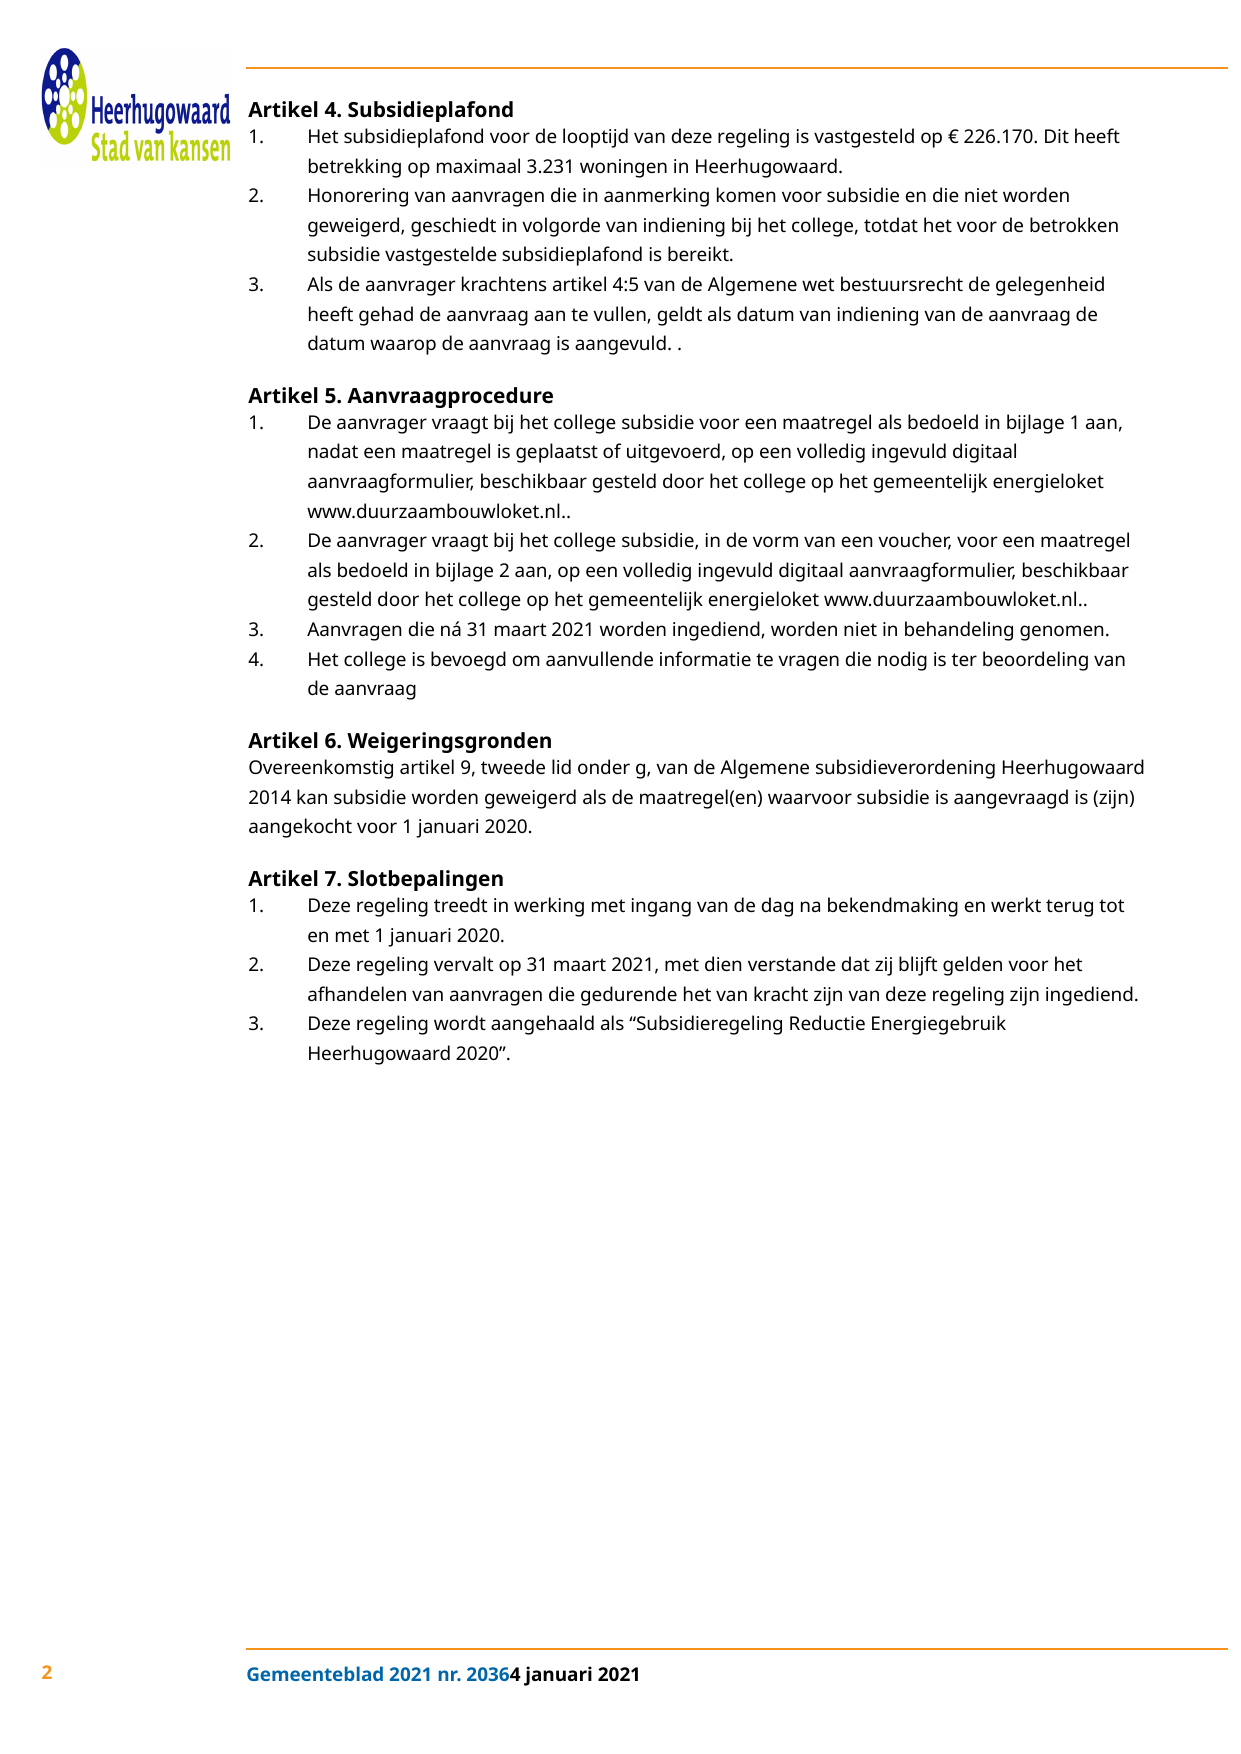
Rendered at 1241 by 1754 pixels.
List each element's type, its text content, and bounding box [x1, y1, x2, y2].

list Aanvragen die ná 31 maart 2021 worden ingediend, worden niet in behandeling genomen. [248, 616, 1152, 642]
list Honorering van aanvragen die in aanmerking komen voor subsidie en die niet worden geweigerd, geschiedt in volgorde van indiening bij het college, totdat het voor de betrokken subsidie vastgestelde subsidieplafond is bereikt. [248, 182, 1152, 267]
text Artikel 5. Aanvraagprocedure [248, 381, 1152, 409]
list Deze regeling treedt in werking met ingang van de dag na bekendmaking en werkt terug tot en met 1 januari 2020. [248, 892, 1152, 948]
list De aanvrager vraagt bij het college subsidie, in de vorm van een voucher, voor een maatregel als bedoeld in bijlage 2 aan, op een volledig ingevuld digitaal aanvraagformulier, beschikbaar gesteld door het college op het gemeentelijk energieloket www.duurzaambouwloket.nl.. [248, 527, 1152, 612]
list Deze regeling vervalt op 31 maart 2021, met dien verstande dat zij blijft gelden voor het afhandelen van aanvragen die gedurende het van kracht zijn van deze regeling zijn ingediend. [248, 951, 1152, 1007]
text Overeenkomstig artikel 9, tweede lid onder g, van de Algemene subsidieverordening Heerhugowaard 2014 kan subsidie worden geweigerd als de maatregel(en) waarvoor subsidie is aangevraagd is (zijn) aangekocht voor 1 januari 2020. [248, 754, 1152, 839]
text Artikel 6. Weigeringsgronden [248, 726, 1152, 754]
picture [41, 47, 231, 172]
list De aanvrager vraagt bij het college subsidie voor een maatregel als bedoeld in bijlage 1 aan, nadat een maatregel is geplaatst of uitgevoerd, op een volledig ingevuld digitaal aanvraagformulier, beschikbaar gesteld door het college op het gemeentelijk energieloket www.duurzaambouwloket.nl.. [248, 409, 1152, 524]
text Artikel 7. Slotbepalingen [248, 864, 1152, 892]
text Artikel 4. Subsidieplafond [248, 95, 1152, 123]
list Het college is bevoegd om aanvullende informatie te vragen die nodig is ter beoordeling van de aanvraag [248, 646, 1152, 701]
list Het subsidieplafond voor de looptijd van deze regeling is vastgesteld op € 226.170. Dit heeft betrekking op maximaal 3.231 woningen in Heerhugowaard. [248, 123, 1152, 178]
list Deze regeling wordt aangehaald als “Subsidieregeling Reductie Energiegebruik Heerhugowaard 2020”. [248, 1011, 1152, 1066]
list Als de aanvrager krachtens artikel 4:5 van de Algemene wet bestuursrecht de gelegenheid heeft gehad de aanvraag aan te vullen, geldt als datum van indiening van de aanvraag de datum waarop de aanvraag is aangevuld. . [248, 271, 1152, 356]
